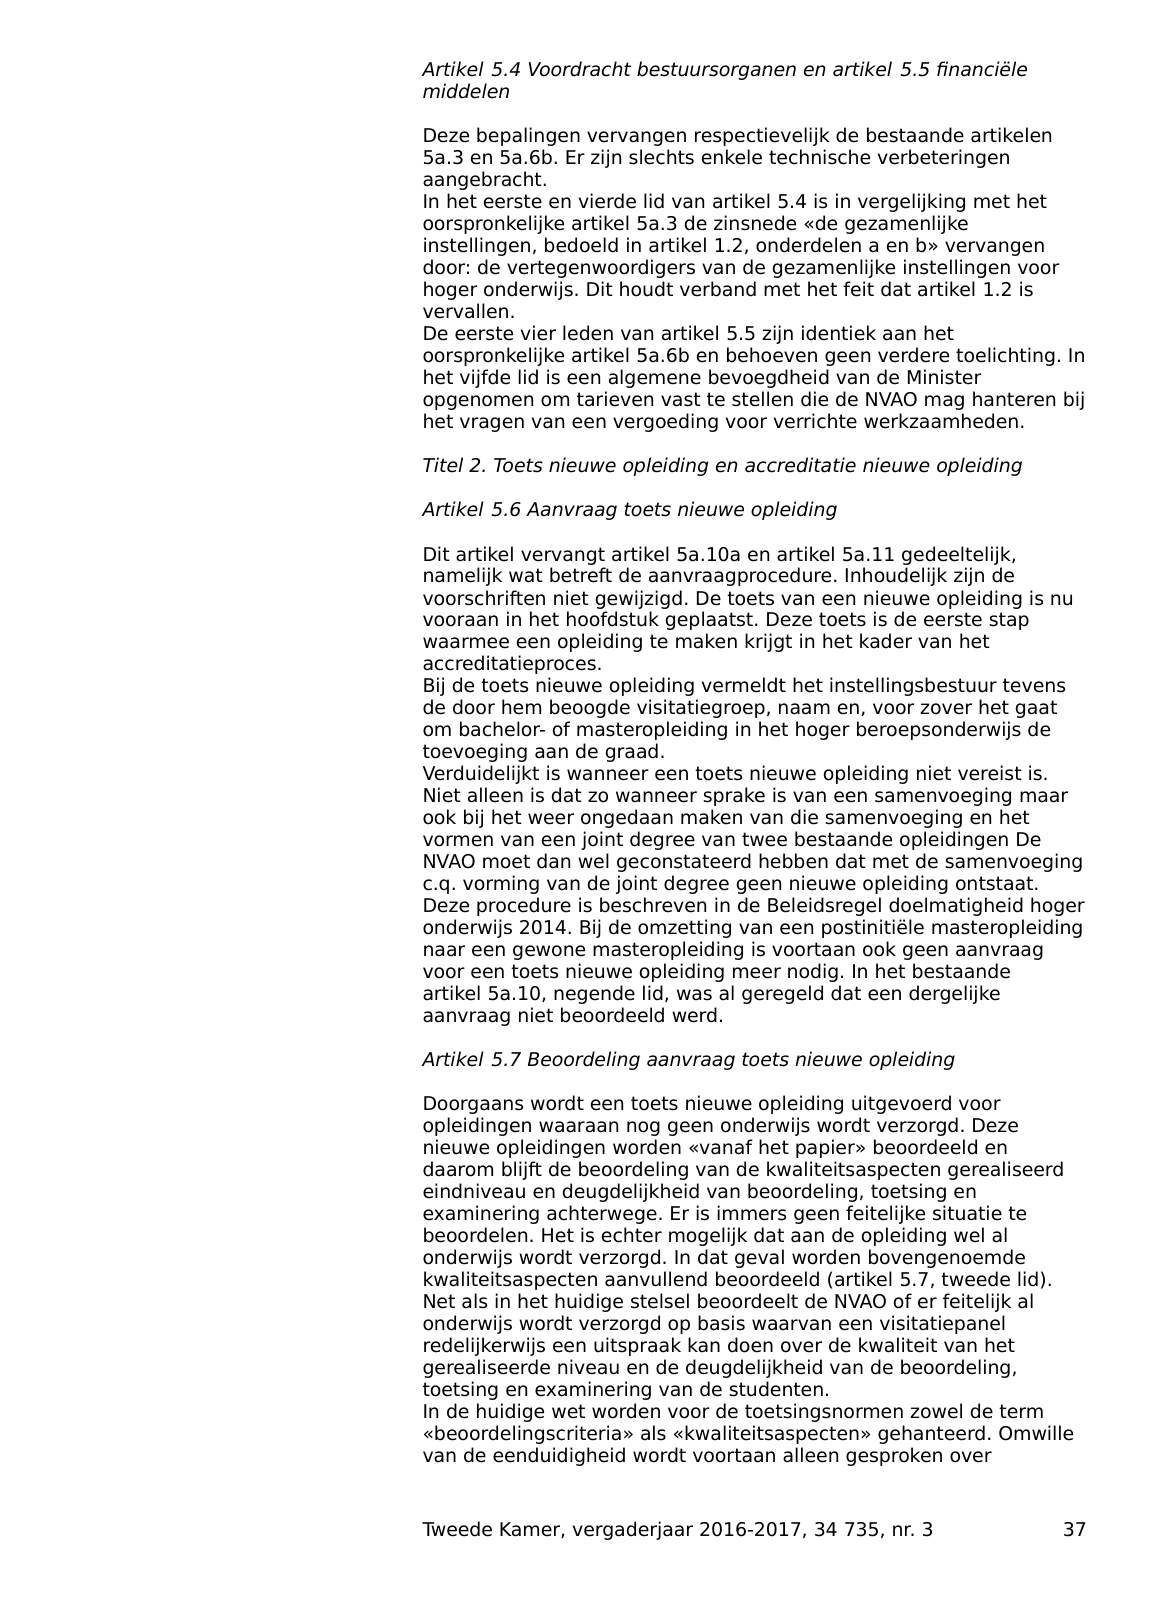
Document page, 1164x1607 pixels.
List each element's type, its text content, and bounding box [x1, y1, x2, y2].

text Verduidelijkt is wanneer een toets nieuwe opleiding niet vereist is. Niet alleen is dat zo wanneer sprake is van een samenvoeging maar ook bij het weer ongedaan maken van die samenvoeging en het vormen van een joint degree van twee bestaande opleidingen De NVAO moet dan wel geconstateerd hebben dat met de samenvoeging c.q. vorming van de joint degree geen nieuwe opleiding ontstaat. Deze procedure is beschreven in de Beleidsregel doelmatigheid hoger onderwijs 2014. Bij de omzetting van een postinitiële masteropleiding naar een gewone masteropleiding is voortaan ook geen aanvraag voor een toets nieuwe opleiding meer nodig. In het bestaande artikel 5a.10, negende lid, was al geregeld dat een dergelijke aanvraag niet beoordeeld werd. [422, 763, 1087, 1027]
text Dit artikel vervangt artikel 5a.10a en artikel 5a.11 gedeeltelijk, namelijk wat betreft de aanvraagprocedure. Inhoudelijk zijn de voorschriften niet gewijzigd. De toets van een nieuwe opleiding is nu vooraan in het hoofdstuk geplaatst. Deze toets is de eerste stap waarmee een opleiding te maken krijgt in het kader van het accreditatieproces. [422, 543, 1087, 675]
text Bij de toets nieuwe opleiding vermeldt het instellingsbestuur tevens de door hem beoogde visitatiegroep, naam en, voor zover het gaat om bachelor- of masteropleiding in het hoger beroepsonderwijs de toevoeging aan de graad. [422, 675, 1087, 763]
subtitle Artikel 5.6 Aanvraag toets nieuwe opleiding [422, 499, 1087, 521]
subtitle Artikel 5.7 Beoordeling aanvraag toets nieuwe opleiding [422, 1049, 1087, 1071]
text In het eerste en vierde lid van artikel 5.4 is in vergelijking met het oorspronkelijke artikel 5a.3 de zinsnede «de gezamenlijke instellingen, bedoeld in artikel 1.2, onderdelen a en b» vervangen door: de vertegenwoordigers van de gezamenlijke instellingen voor hoger onderwijs. Dit houdt verband met het feit dat artikel 1.2 is vervallen. [422, 191, 1087, 323]
text In de huidige wet worden voor de toetsingsnormen zowel de term «beoordelingscriteria» als «kwaliteitsaspecten» gehanteerd. Omwille van de eenduidigheid wordt voortaan alleen gesproken over [422, 1401, 1087, 1467]
text Deze bepalingen vervangen respectievelijk de bestaande artikelen 5a.3 en 5a.6b. Er zijn slechts enkele technische verbeteringen aangebracht. [422, 125, 1087, 191]
subtitle Artikel 5.4 Voordracht bestuursorganen en artikel 5.5 financiële middelen [422, 59, 1087, 103]
text Doorgaans wordt een toets nieuwe opleiding uitgevoerd voor opleidingen waaraan nog geen onderwijs wordt verzorgd. Deze nieuwe opleidingen worden «vanaf het papier» beoordeeld en daarom blijft de beoordeling van de kwaliteitsaspecten gerealiseerd eindniveau en deugdelijkheid van beoordeling, toetsing en examinering achterwege. Er is immers geen feitelijke situatie te beoordelen. Het is echter mogelijk dat aan de opleiding wel al onderwijs wordt verzorgd. In dat geval worden bovengenoemde kwaliteitsaspecten aanvullend beoordeeld (artikel 5.7, tweede lid). Net als in het huidige stelsel beoordeelt de NVAO of er feitelijk al onderwijs wordt verzorgd op basis waarvan een visitatiepanel redelijkerwijs een uitspraak kan doen over de kwaliteit van het gerealiseerde niveau en de deugdelijkheid van de beoordeling, toetsing en examinering van de studenten. [422, 1093, 1087, 1401]
text De eerste vier leden van artikel 5.5 zijn identiek aan het oorspronkelijke artikel 5a.6b en behoeven geen verdere toelichting. In het vijfde lid is een algemene bevoegdheid van de Minister opgenomen om tarieven vast te stellen die de NVAO mag hanteren bij het vragen van een vergoeding voor verrichte werkzaamheden. [422, 323, 1087, 433]
subtitle Titel 2. Toets nieuwe opleiding en accreditatie nieuwe opleiding [422, 455, 1087, 477]
